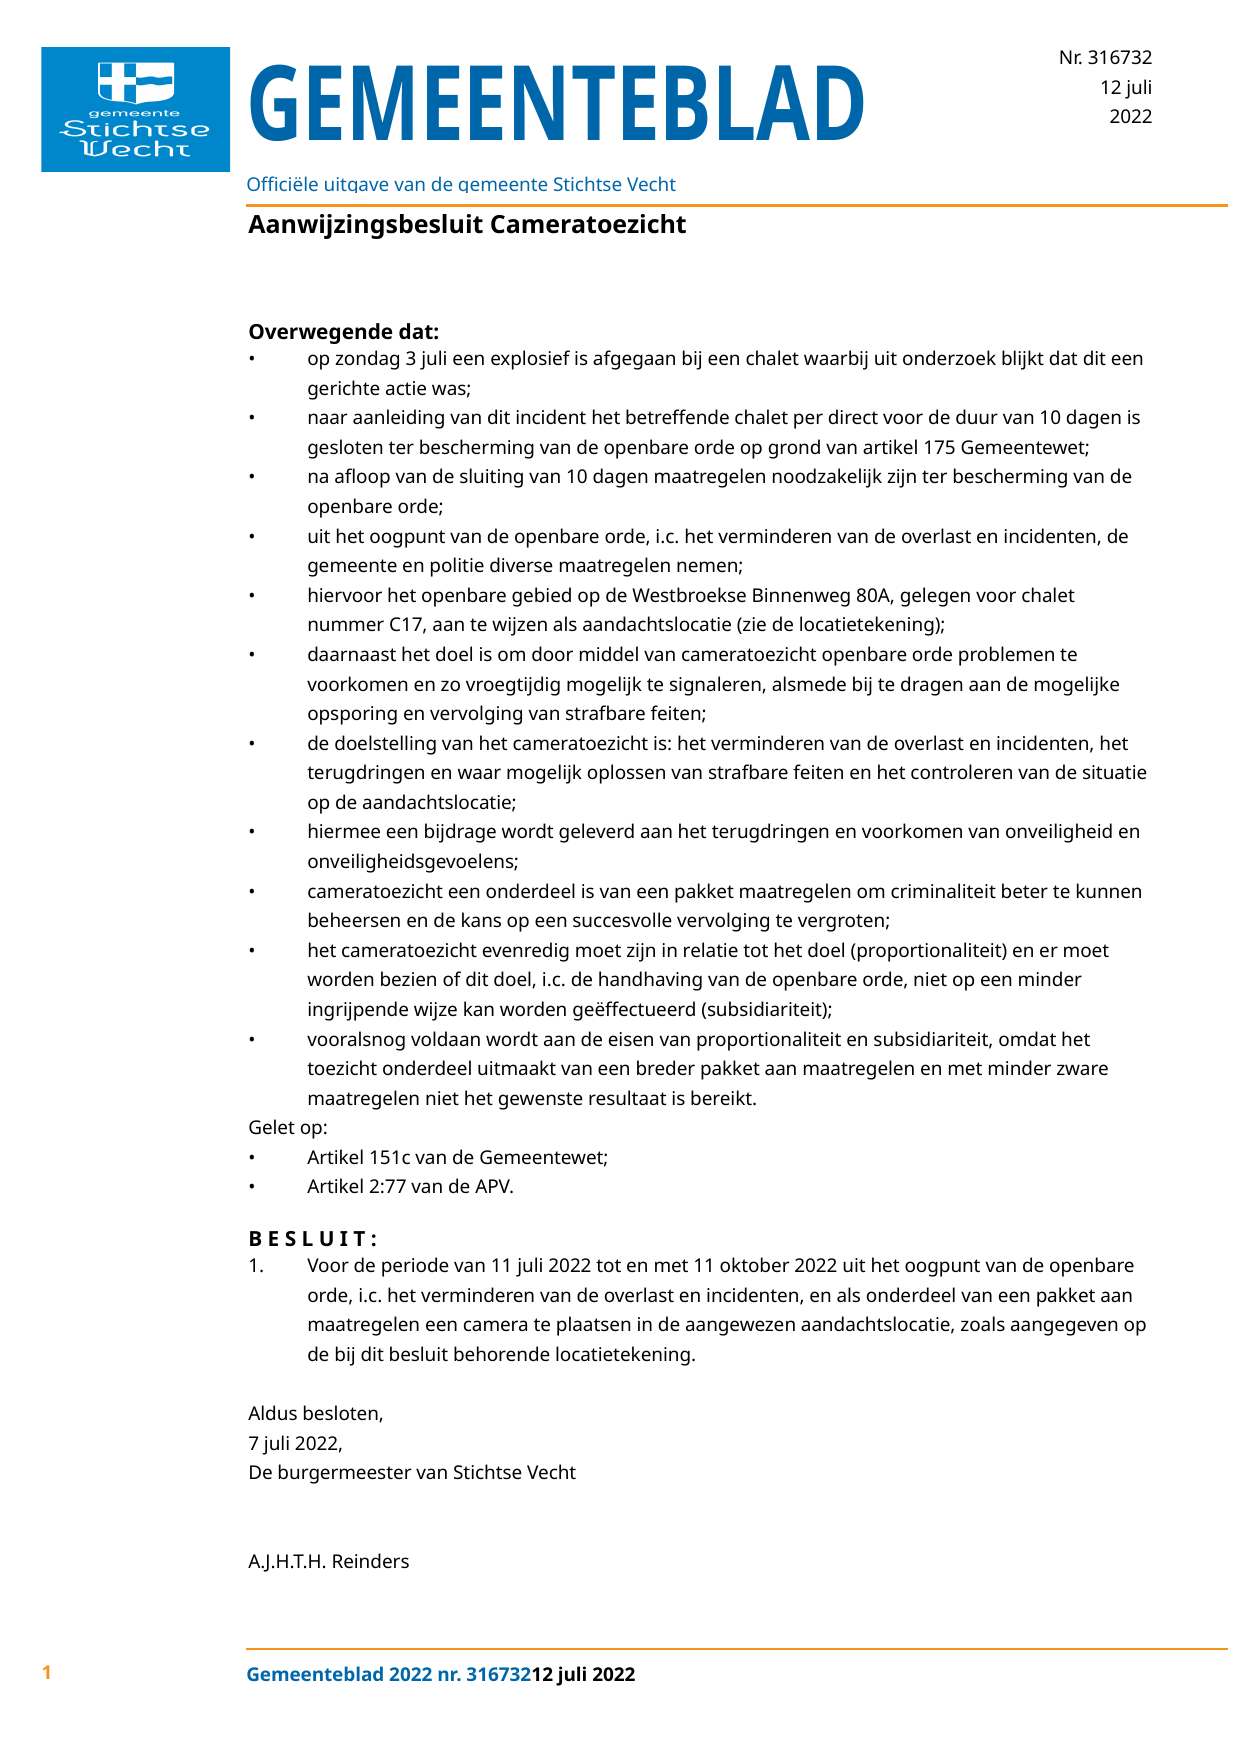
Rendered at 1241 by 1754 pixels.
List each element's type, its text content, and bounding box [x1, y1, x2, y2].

list hiervoor het openbare gebied op de Westbroekse Binnenweg 80A, gelegen voor chalet nummer C17, aan te wijzen als aandachtslocatie (zie de locatietekening); [248, 582, 1152, 637]
list cameratoezicht een onderdeel is van een pakket maatregelen om criminaliteit beter te kunnen beheersen en de kans op een succesvolle vervolging te vergroten; [248, 878, 1152, 933]
list uit het oogpunt van de openbare orde, i.c. het verminderen van de overlast en incidenten, de gemeente en politie diverse maatregelen nemen; [248, 523, 1152, 578]
list Artikel 2:77 van de APV. [248, 1174, 1152, 1199]
list na afloop van de sluiting van 10 dagen maatregelen noodzakelijk zijn ter bescherming van de openbare orde; [248, 464, 1152, 519]
picture [99, 63, 135, 101]
list daarnaast het doel is om door middel van cameratoezicht openbare orde problemen te voorkomen en zo vroegtijdig mogelijk te signaleren, alsmede bij te dragen aan de mogelijke opsporing en vervolging van strafbare feiten; [248, 641, 1152, 726]
text B E S L U I T : [248, 1224, 1152, 1252]
list de doelstelling van het cameratoezicht is: het verminderen van de overlast en incidenten, het terugdringen en waar mogelijk oplossen van strafbare feiten en het controleren van de situatie op de aandachtslocatie; [248, 730, 1152, 815]
text Overwegende dat: [248, 317, 1152, 345]
list het cameratoezicht evenredig moet zijn in relatie tot het doel (proportionaliteit) en er moet worden bezien of dit doel, i.c. de handhaving van de openbare orde, niet op een minder ingrijpende wijze kan worden geëffectueerd (subsidiariteit); [248, 937, 1152, 1022]
text Gelet op: [248, 1114, 1152, 1140]
picture [137, 63, 174, 103]
text A.J.H.T.H. Reinders [248, 1548, 1152, 1574]
list naar aanleiding van dit incident het betreffende chalet per direct voor de duur van 10 dagen is gesloten ter bescherming van de openbare orde op grond van artikel 175 Gemeentewet; [248, 404, 1152, 460]
list hiermee een bijdrage wordt geleverd aan het terugdringen en voorkomen van onveiligheid en onveiligheidsgevoelens; [248, 819, 1152, 874]
list Artikel 151c van de Gemeentewet; [248, 1144, 1152, 1170]
list Voor de periode van 11 juli 2022 tot en met 11 oktober 2022 uit het oogpunt van de openbare orde, i.c. het verminderen van de overlast en incidenten, en als onderdeel van een pakket aan maatregelen een camera te plaatsen in de aangewezen aandachtslocatie, zoals aangegeven op de bij dit besluit behorende locatietekening. [248, 1252, 1152, 1367]
text Aldus besloten, [248, 1400, 1152, 1426]
list op zondag 3 juli een explosief is afgegaan bij een chalet waarbij uit onderzoek blijkt dat dit een gerichte actie was; [248, 345, 1152, 401]
text Aanwijzingsbesluit Cameratoezicht [248, 207, 1152, 241]
text De burgermeester van Stichtse Vecht [248, 1459, 1152, 1485]
text 7 juli 2022, [248, 1430, 1152, 1456]
list vooralsnog voldaan wordt aan de eisen van proportionaliteit en subsidiariteit, omdat het toezicht onderdeel uitmaakt van een breder pakket aan maatregelen en met minder zware maatregelen niet het gewenste resultaat is bereikt. [248, 1026, 1152, 1111]
